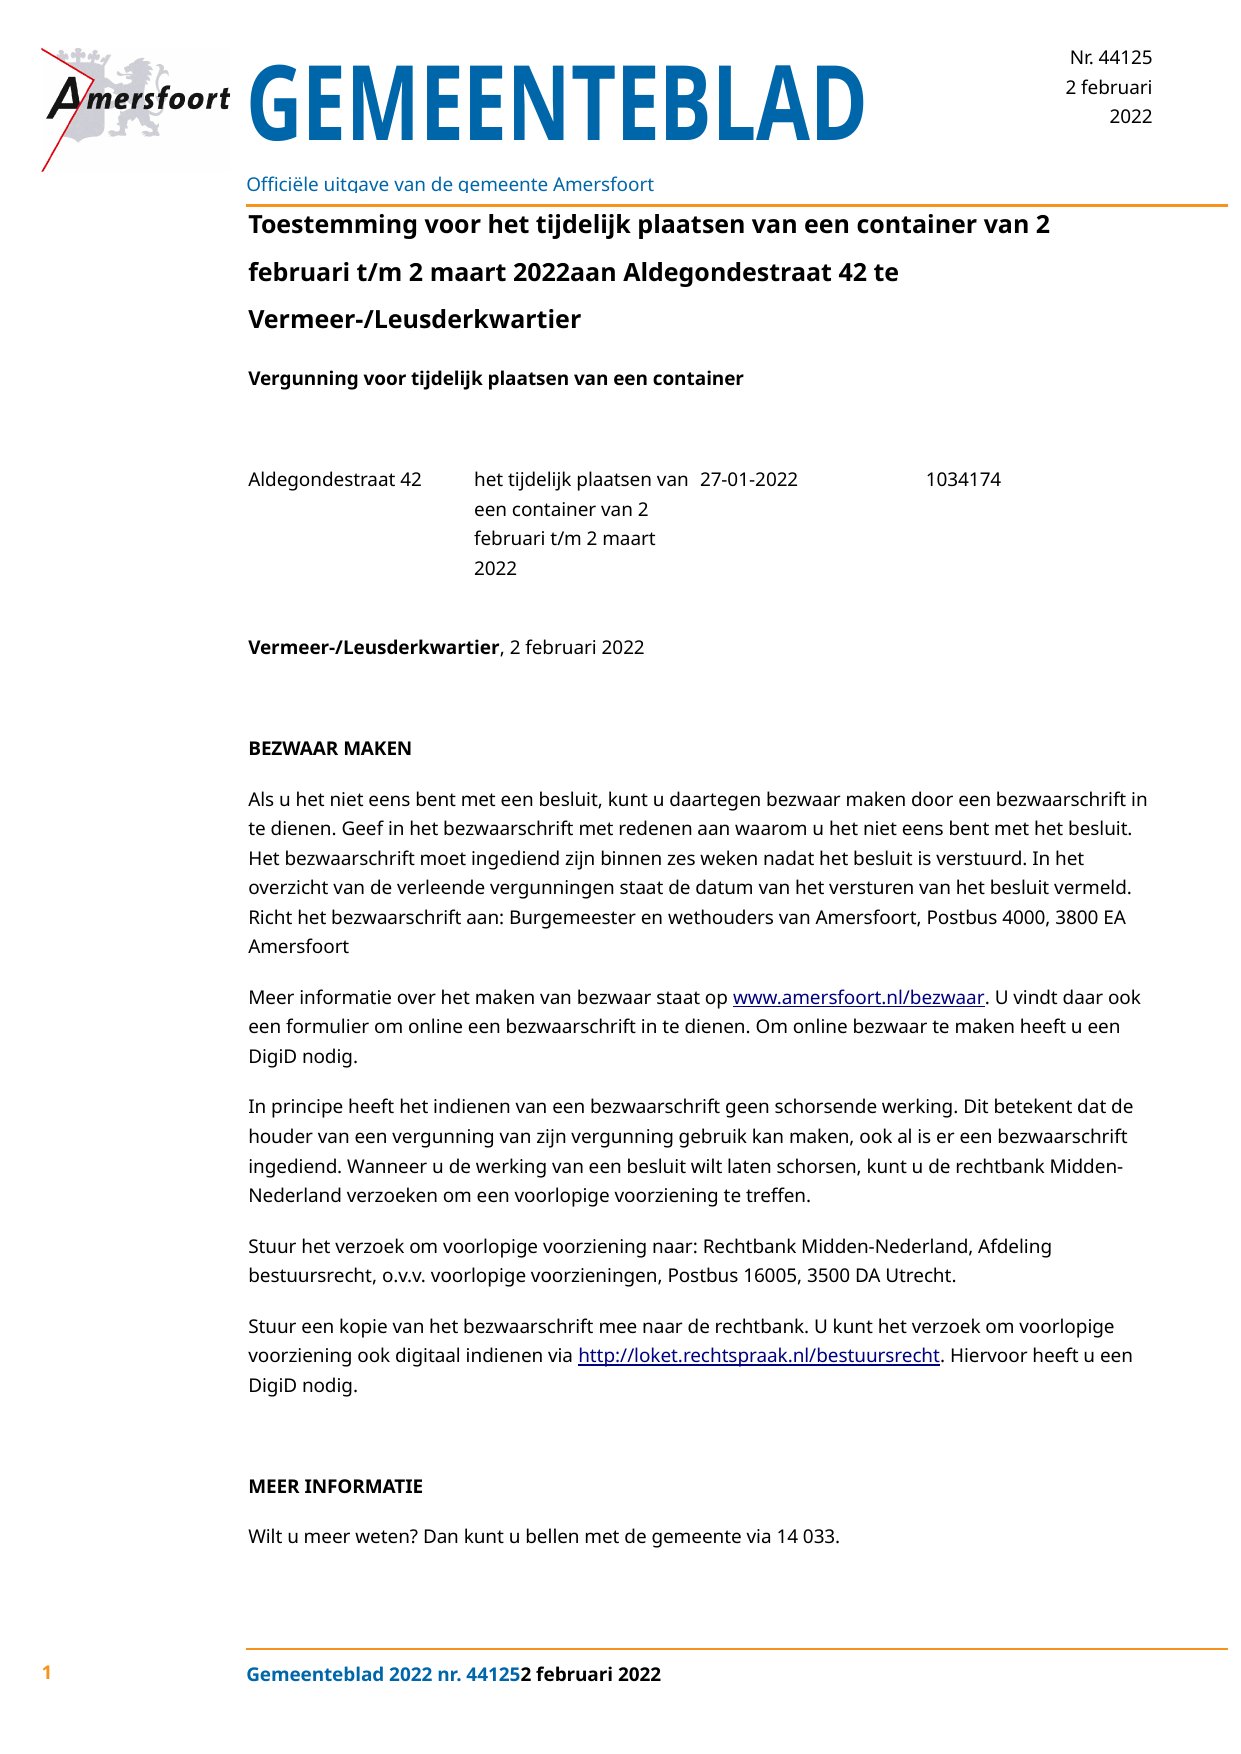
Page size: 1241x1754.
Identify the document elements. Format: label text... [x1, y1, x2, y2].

text MEER INFORMATIE [248, 1473, 1152, 1499]
text Meer informatie over het maken van bezwaar staat op www.amersfoort.nl/bezwaar. U vindt daar ook een formulier om online een bezwaarschrift in te dienen. Om online bezwaar te maken heeft u een DigiD nodig. [248, 984, 1152, 1069]
table_header 27-01-2022 [700, 466, 926, 581]
table_header 1034174 [926, 466, 1152, 581]
text Toestemming voor het tijdelijk plaatsen van een container van 2 februari t/m 2 maart 2022aan Aldegondestraat 42 te Vermeer-/Leusderkwartier [248, 207, 1152, 336]
picture [41, 47, 231, 172]
table_header het tijdelijk plaatsen van een container van 2 februari t/m 2 maart 2022 [474, 466, 700, 581]
text Wilt u meer weten? Dan kunt u bellen met de gemeente via 14 033. [248, 1523, 1152, 1549]
text Vergunning voor tijdelijk plaatsen van een container [248, 366, 1152, 391]
text Als u het niet eens bent met een besluit, kunt u daartegen bezwaar maken door een bezwaarschrift in te dienen. Geef in het bezwaarschrift met redenen aan waarom u het niet eens bent met het besluit. Het bezwaarschrift moet ingediend zijn binnen zes weken nadat het besluit is verstuurd. In het overzicht van de verleende vergunningen staat de datum van het versturen van het besluit vermeld. Richt het bezwaarschrift aan: Burgemeester en wethouders van Amersfoort, Postbus 4000, 3800 EA Amersfoort [248, 786, 1152, 959]
text Stuur een kopie van het bezwaarschrift mee naar de rechtbank. U kunt het verzoek om voorlopige voorziening ook digitaal indienen via http://loket.rechtspraak.nl/bestuursrecht. Hiervoor heeft u een DigiD nodig. [248, 1313, 1152, 1398]
text In principe heeft het indienen van een bezwaarschrift geen schorsende werking. Dit betekent dat de houder van een vergunning van zijn vergunning gebruik kan maken, ook al is er een bezwaarschrift ingediend. Wanneer u de werking van een besluit wilt laten schorsen, kunt u de rechtbank Midden-Nederland verzoeken om een voorlopige voorziening te treffen. [248, 1094, 1152, 1208]
text Stuur het verzoek om voorlopige voorziening naar: Rechtbank Midden-Nederland, Afdeling bestuursrecht, o.v.v. voorlopige voorzieningen, Postbus 16005, 3500 DA Utrecht. [248, 1233, 1152, 1288]
text BEZWAAR MAKEN [248, 735, 1152, 761]
table_header Aldegondestraat 42 [248, 466, 474, 581]
text Vermeer-/Leusderkwartier, 2 februari 2022 [248, 634, 1152, 660]
